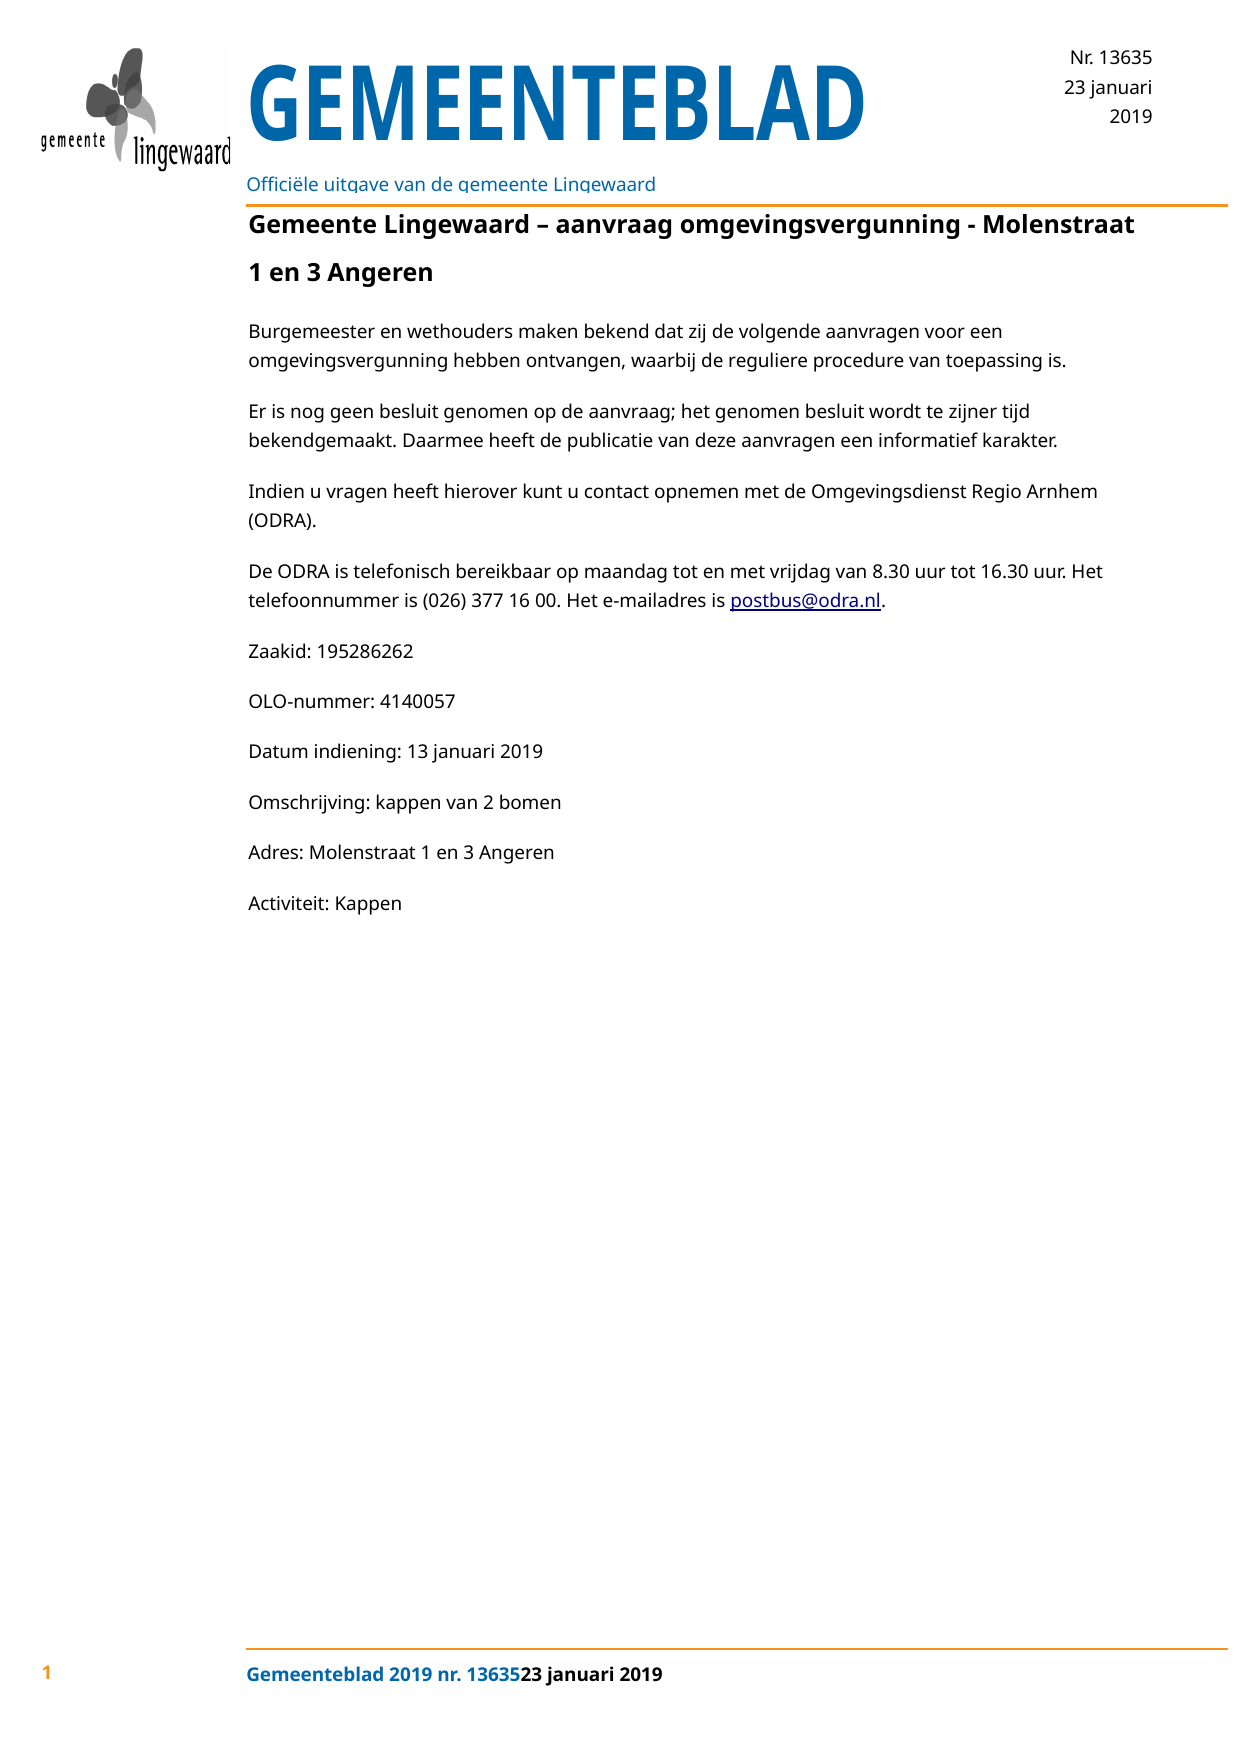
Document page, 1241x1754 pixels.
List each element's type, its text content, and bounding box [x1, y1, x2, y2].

text Er is nog geen besluit genomen op de aanvraag; het genomen besluit wordt te zijner tijd bekendgemaakt. Daarmee heeft de publicatie van deze aanvragen een informatief karakter. [248, 398, 1152, 453]
text Indien u vragen heeft hierover kunt u contact opnemen met de Omgevingsdienst Regio Arnhem (ODRA). [248, 478, 1152, 533]
text Burgemeester en wethouders maken bekend dat zij de volgende aanvragen voor een omgevingsvergunning hebben ontvangen, waarbij de reguliere procedure van toepassing is. [248, 318, 1152, 373]
text Gemeente Lingewaard – aanvraag omgevingsvergunning - Molenstraat 1 en 3 Angeren [248, 207, 1152, 288]
text Datum indiening: 13 januari 2019 [248, 739, 1152, 764]
picture [41, 47, 231, 172]
text Omschrijving: kappen van 2 bomen [248, 789, 1152, 815]
text Adres: Molenstraat 1 en 3 Angeren [248, 839, 1152, 865]
text De ODRA is telefonisch bereikbaar op maandag tot en met vrijdag van 8.30 uur tot 16.30 uur. Het telefoonnummer is (026) 377 16 00. Het e-mailadres is postbus@odra.nl. [248, 558, 1152, 613]
text Activiteit: Kappen [248, 890, 1152, 916]
text OLO-nummer: 4140057 [248, 688, 1152, 714]
text Zaakid: 195286262 [248, 638, 1152, 664]
